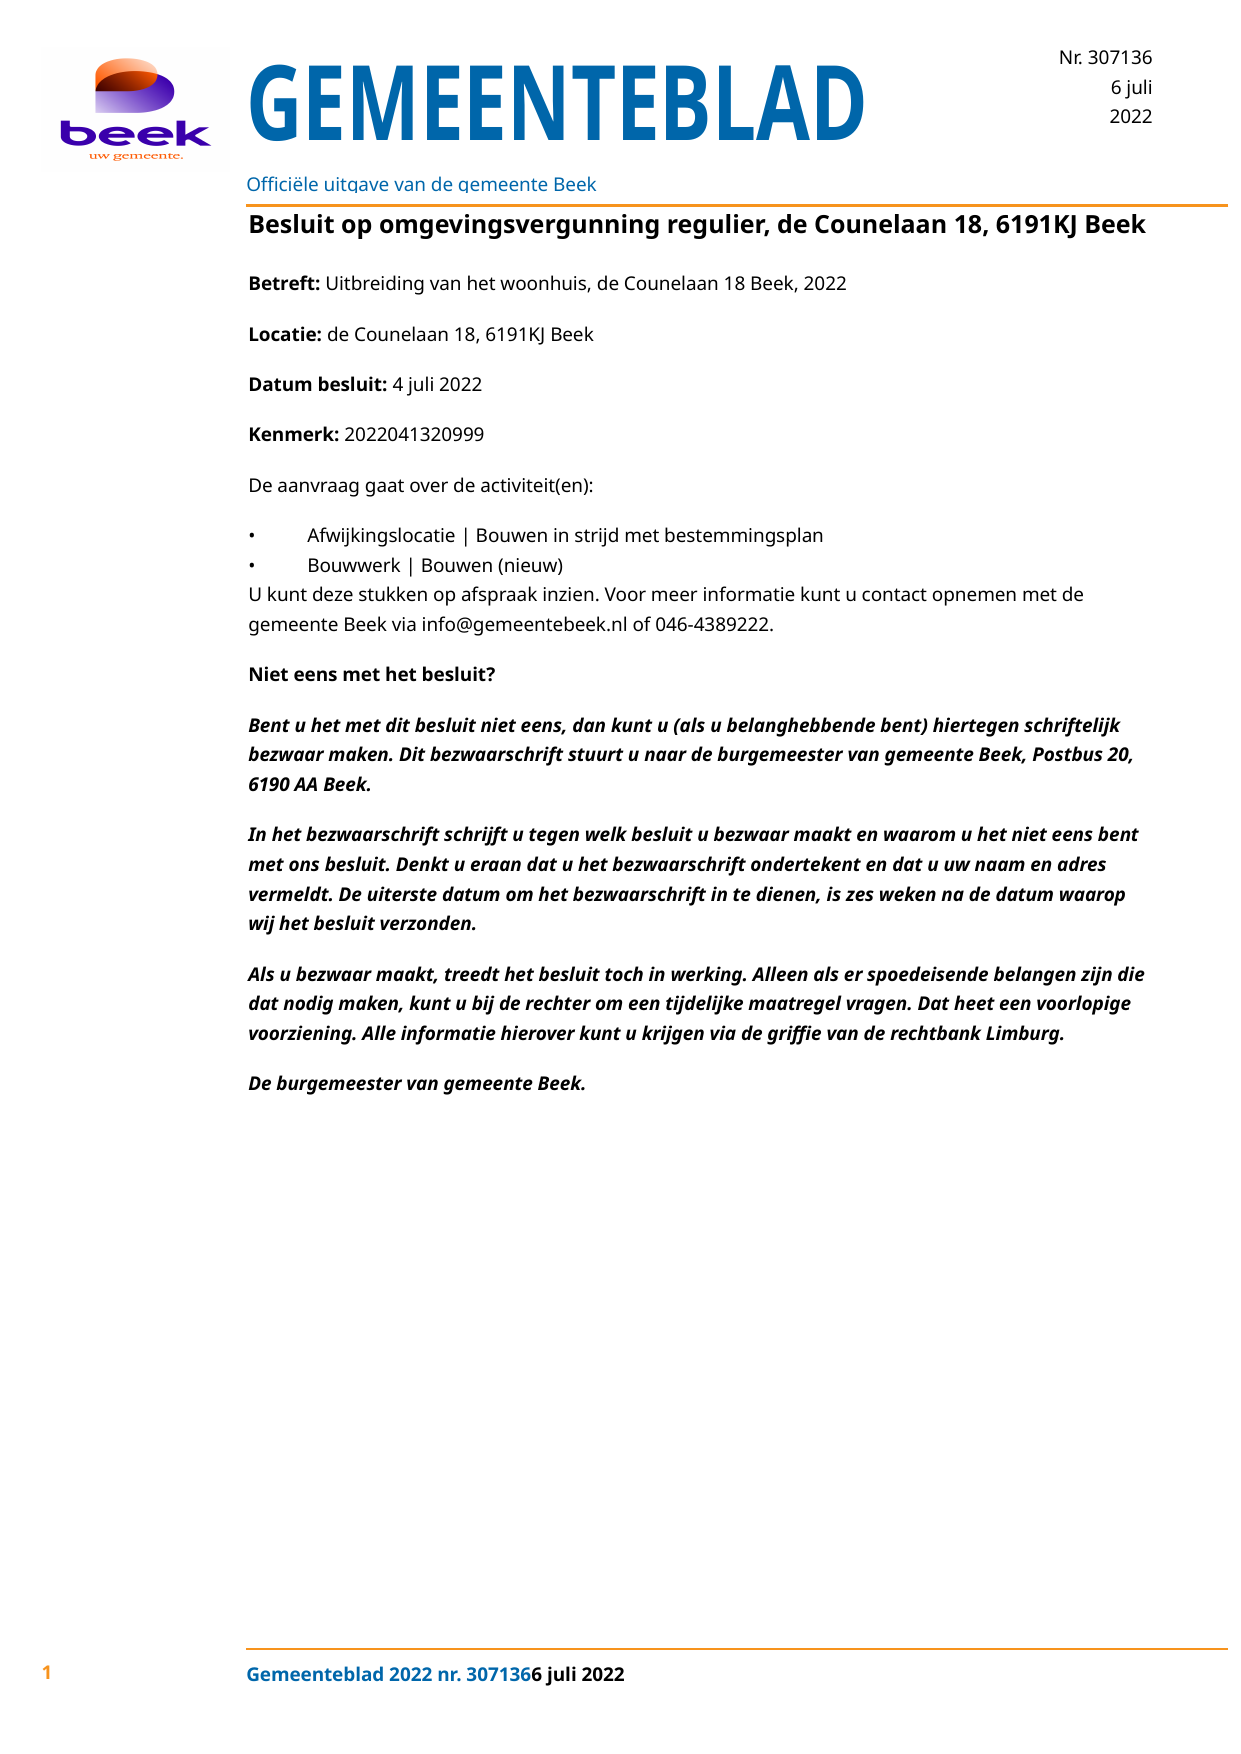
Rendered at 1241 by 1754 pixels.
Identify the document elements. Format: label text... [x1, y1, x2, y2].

list Afwijkingslocatie | Bouwen in strijd met bestemmingsplan [248, 522, 1152, 548]
text De burgemeester van gemeente Beek. [248, 1070, 1152, 1096]
text Als u bezwaar maakt, treedt het besluit toch in werking. Alleen als er spoedeisende belangen zijn die dat nodig maken, kunt u bij de rechter om een tijdelijke maatregel vragen. Dat heet een voorlopige voorziening. Alle informatie hierover kunt u krijgen via de griffie van de rechtbank Limburg. [248, 961, 1152, 1046]
text Locatie: de Counelaan 18, 6191KJ Beek [248, 321, 1152, 346]
text Kenmerk: 2022041320999 [248, 422, 1152, 447]
text Niet eens met het besluit? [248, 662, 1152, 687]
text De aanvraag gaat over de activiteit(en): [248, 472, 1152, 498]
text Bent u het met dit besluit niet eens, dan kunt u (als u belanghebbende bent) hiertegen schriftelijk bezwaar maken. Dit bezwaarschrift stuurt u naar de burgemeester van gemeente Beek, Postbus 20, 6190 AA Beek. [248, 712, 1152, 797]
list Bouwwerk | Bouwen (nieuw) [248, 552, 1152, 578]
text Besluit op omgevingsvergunning regulier, de Counelaan 18, 6191KJ Beek [248, 207, 1152, 241]
text Datum besluit: 4 juli 2022 [248, 371, 1152, 397]
text In het bezwaarschrift schrijft u tegen welk besluit u bezwaar maakt en waarom u het niet eens bent met ons besluit. Denkt u eraan dat u het bezwaarschrift ondertekent en dat u uw naam en adres vermeldt. De uiterste datum om het bezwaarschrift in te dienen, is zes weken na de datum waarop wij het besluit verzonden. [248, 822, 1152, 936]
text U kunt deze stukken op afspraak inzien. Voor meer informatie kunt u contact opnemen met de gemeente Beek via info@gemeentebeek.nl of 046-4389222. [248, 582, 1152, 637]
text Betreft: Uitbreiding van het woonhuis, de Counelaan 18 Beek, 2022 [248, 270, 1152, 296]
picture [41, 47, 231, 172]
